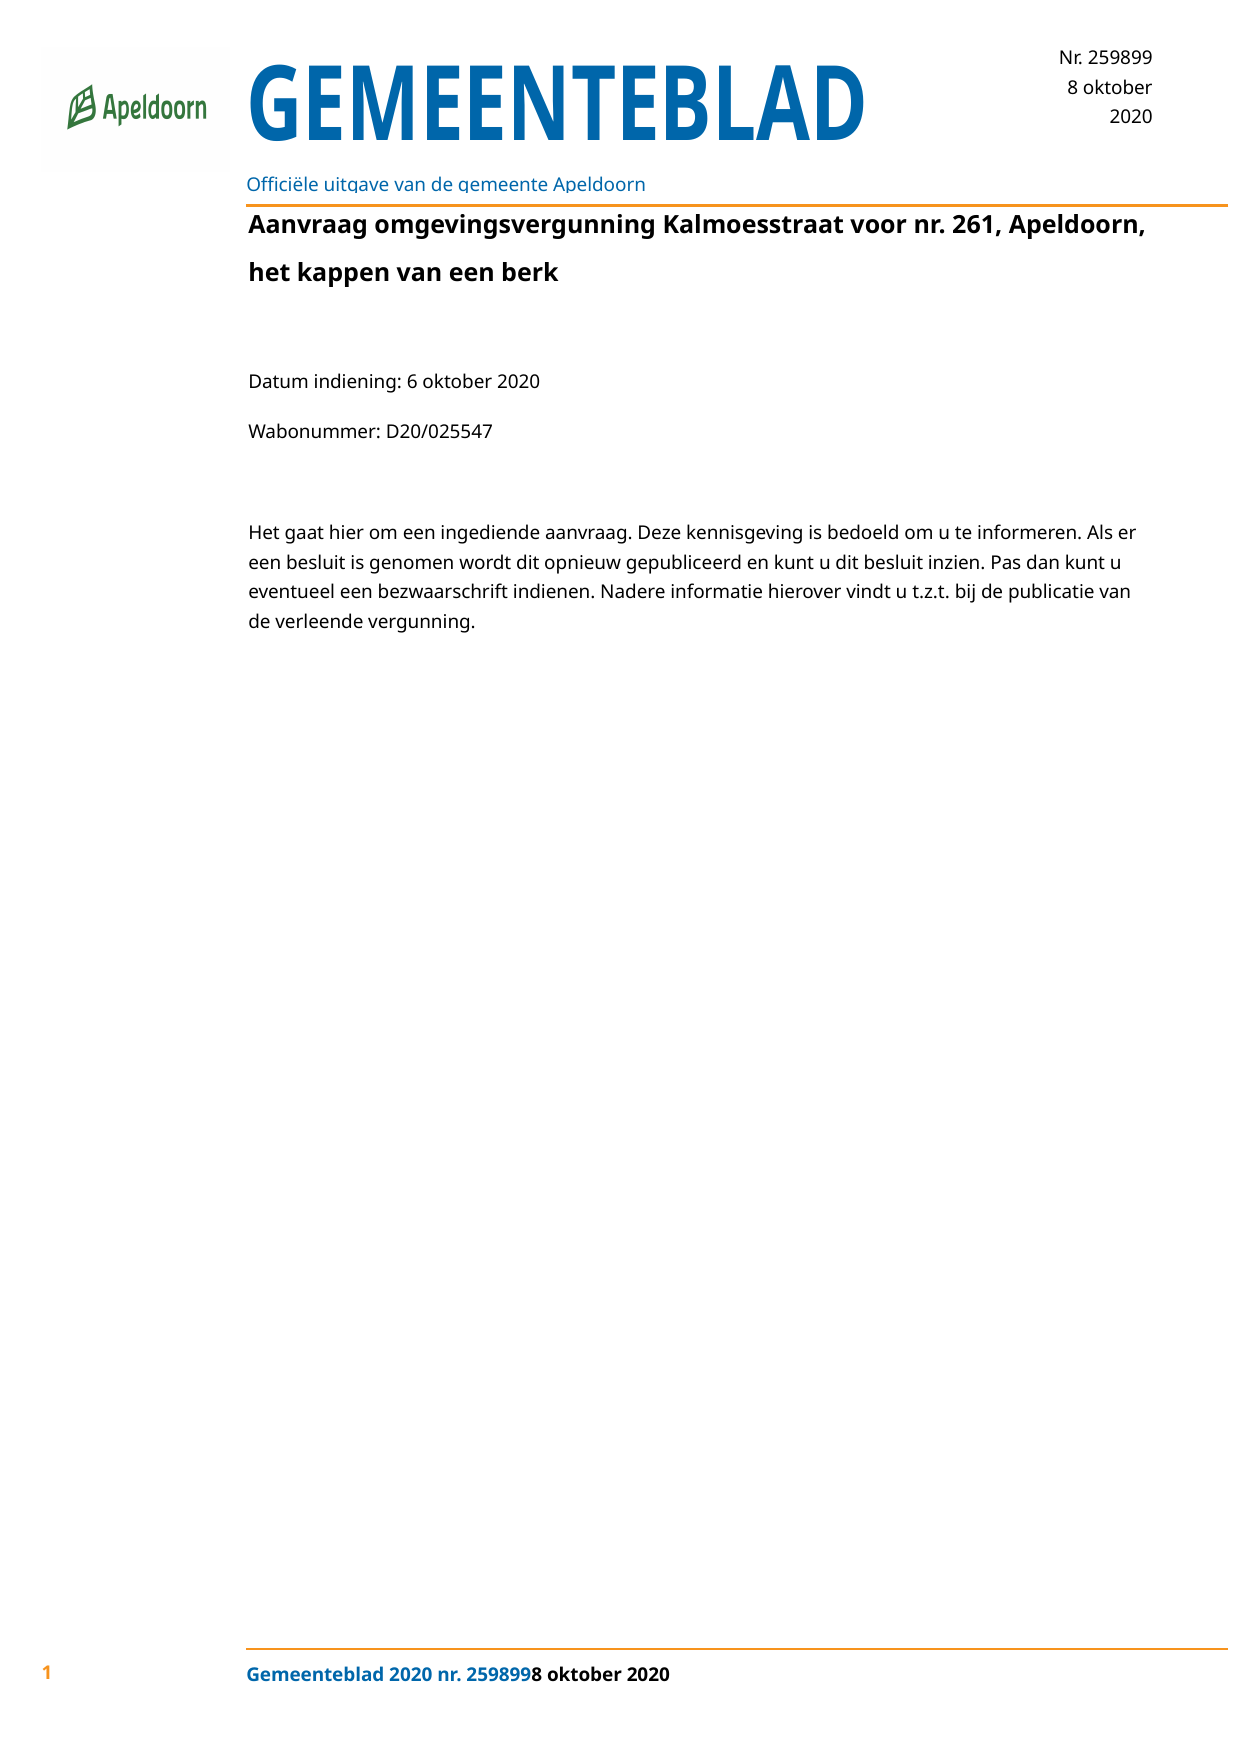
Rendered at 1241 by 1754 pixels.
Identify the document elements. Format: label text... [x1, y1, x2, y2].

text Het gaat hier om een ingediende aanvraag. Deze kennisgeving is bedoeld om u te informeren. Als er een besluit is genomen wordt dit opnieuw gepubliceerd en kunt u dit besluit inzien. Pas dan kunt u eventueel een bezwaarschrift indienen. Nadere informatie hierover vindt u t.z.t. bij de publicatie van de verleende vergunning. [248, 519, 1152, 634]
picture [41, 47, 231, 172]
text Wabonummer: D20/025547 [248, 419, 1152, 444]
text Aanvraag omgevingsvergunning Kalmoesstraat voor nr. 261, Apeldoorn, het kappen van een berk [248, 207, 1152, 288]
text Datum indiening: 6 oktober 2020 [248, 368, 1152, 394]
